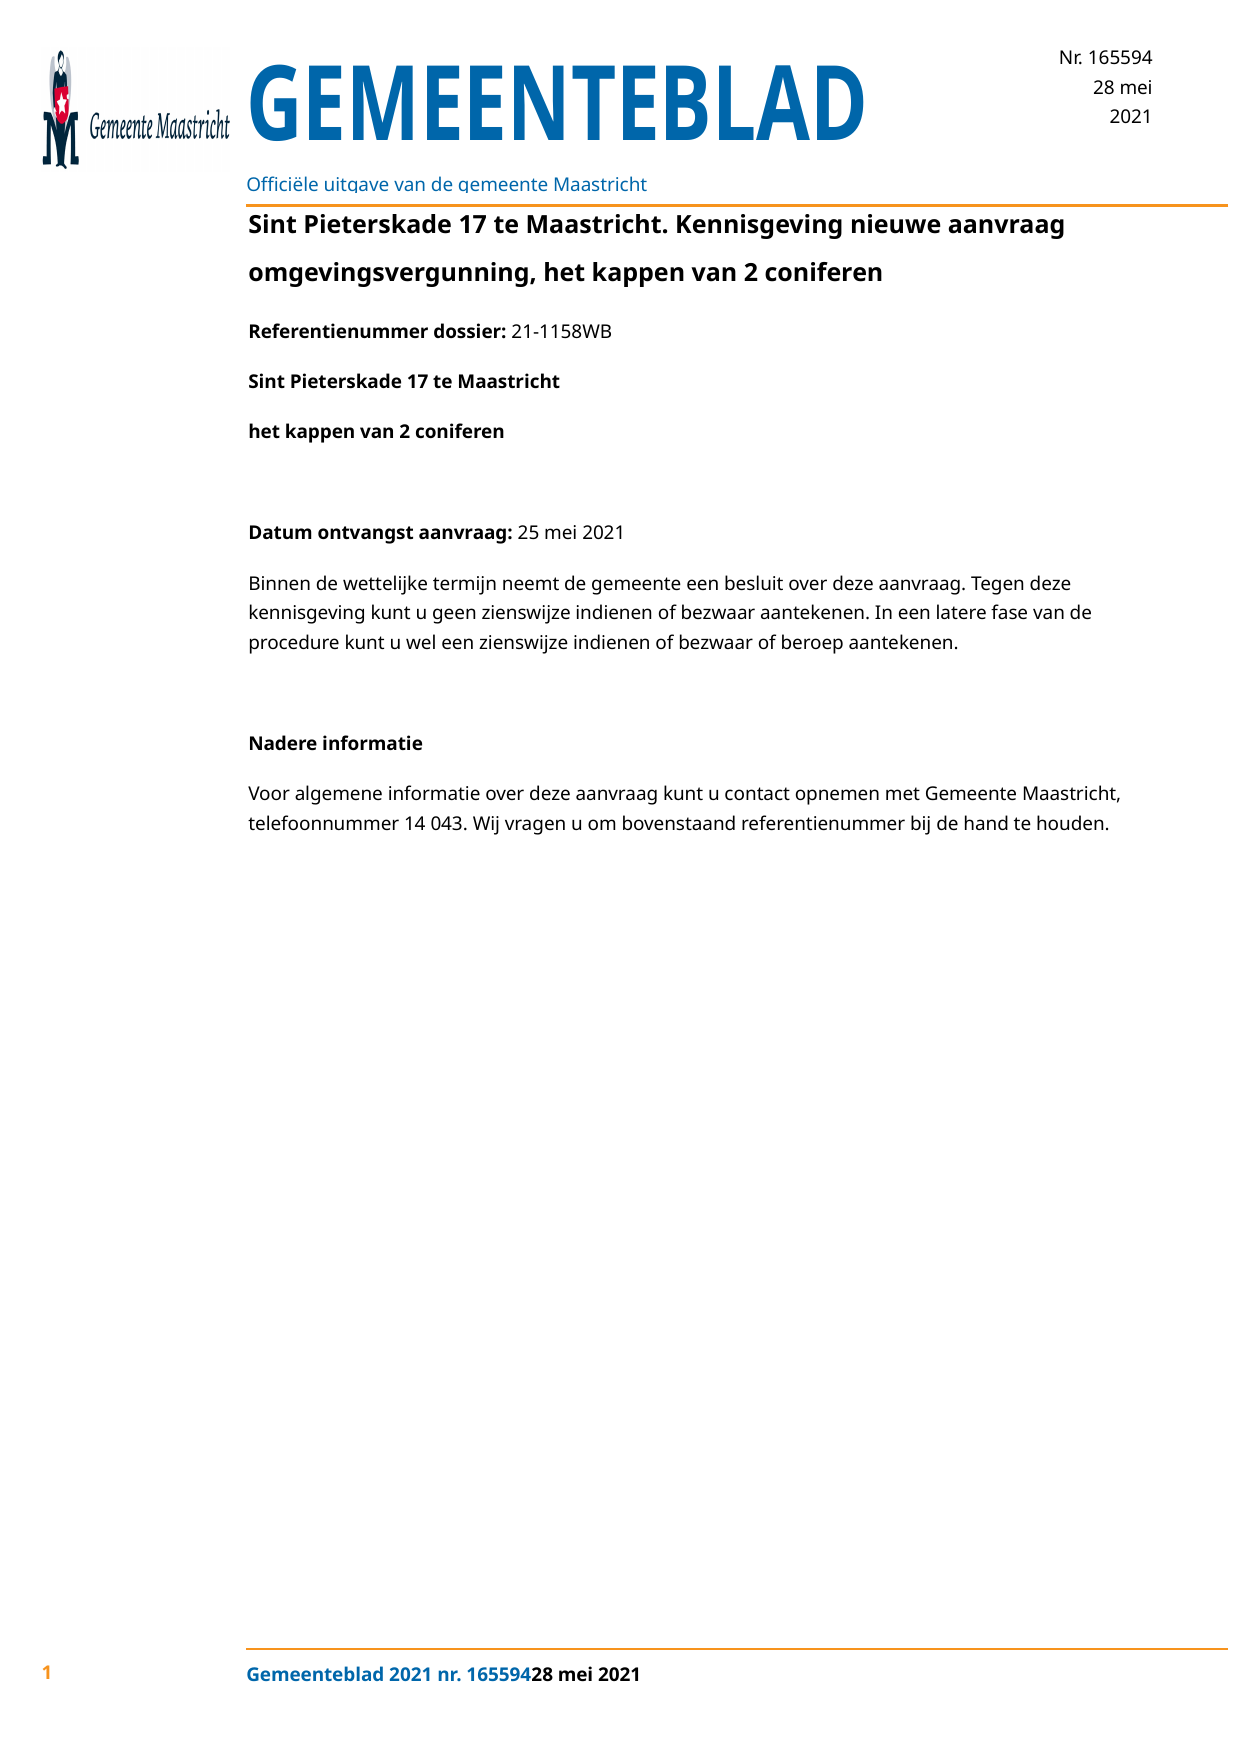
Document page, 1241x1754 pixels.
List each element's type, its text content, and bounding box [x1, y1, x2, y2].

text Nadere informatie [248, 730, 1152, 756]
text het kappen van 2 coniferen [248, 419, 1152, 444]
picture [41, 47, 231, 172]
text Referentienummer dossier: 21-1158WB [248, 318, 1152, 344]
text Datum ontvangst aanvraag: 25 mei 2021 [248, 519, 1152, 545]
text Sint Pieterskade 17 te Maastricht [248, 368, 1152, 394]
text Binnen de wettelijke termijn neemt de gemeente een besluit over deze aanvraag. Tegen deze kennisgeving kunt u geen zienswijze indienen of bezwaar aantekenen. In een latere fase van de procedure kunt u wel een zienswijze indienen of bezwaar of beroep aantekenen. [248, 570, 1152, 655]
text Voor algemene informatie over deze aanvraag kunt u contact opnemen met Gemeente Maastricht, telefoonnummer 14 043. Wij vragen u om bovenstaand referentienummer bij de hand te houden. [248, 780, 1152, 836]
text Sint Pieterskade 17 te Maastricht. Kennisgeving nieuwe aanvraag omgevingsvergunning, het kappen van 2 coniferen [248, 207, 1152, 288]
